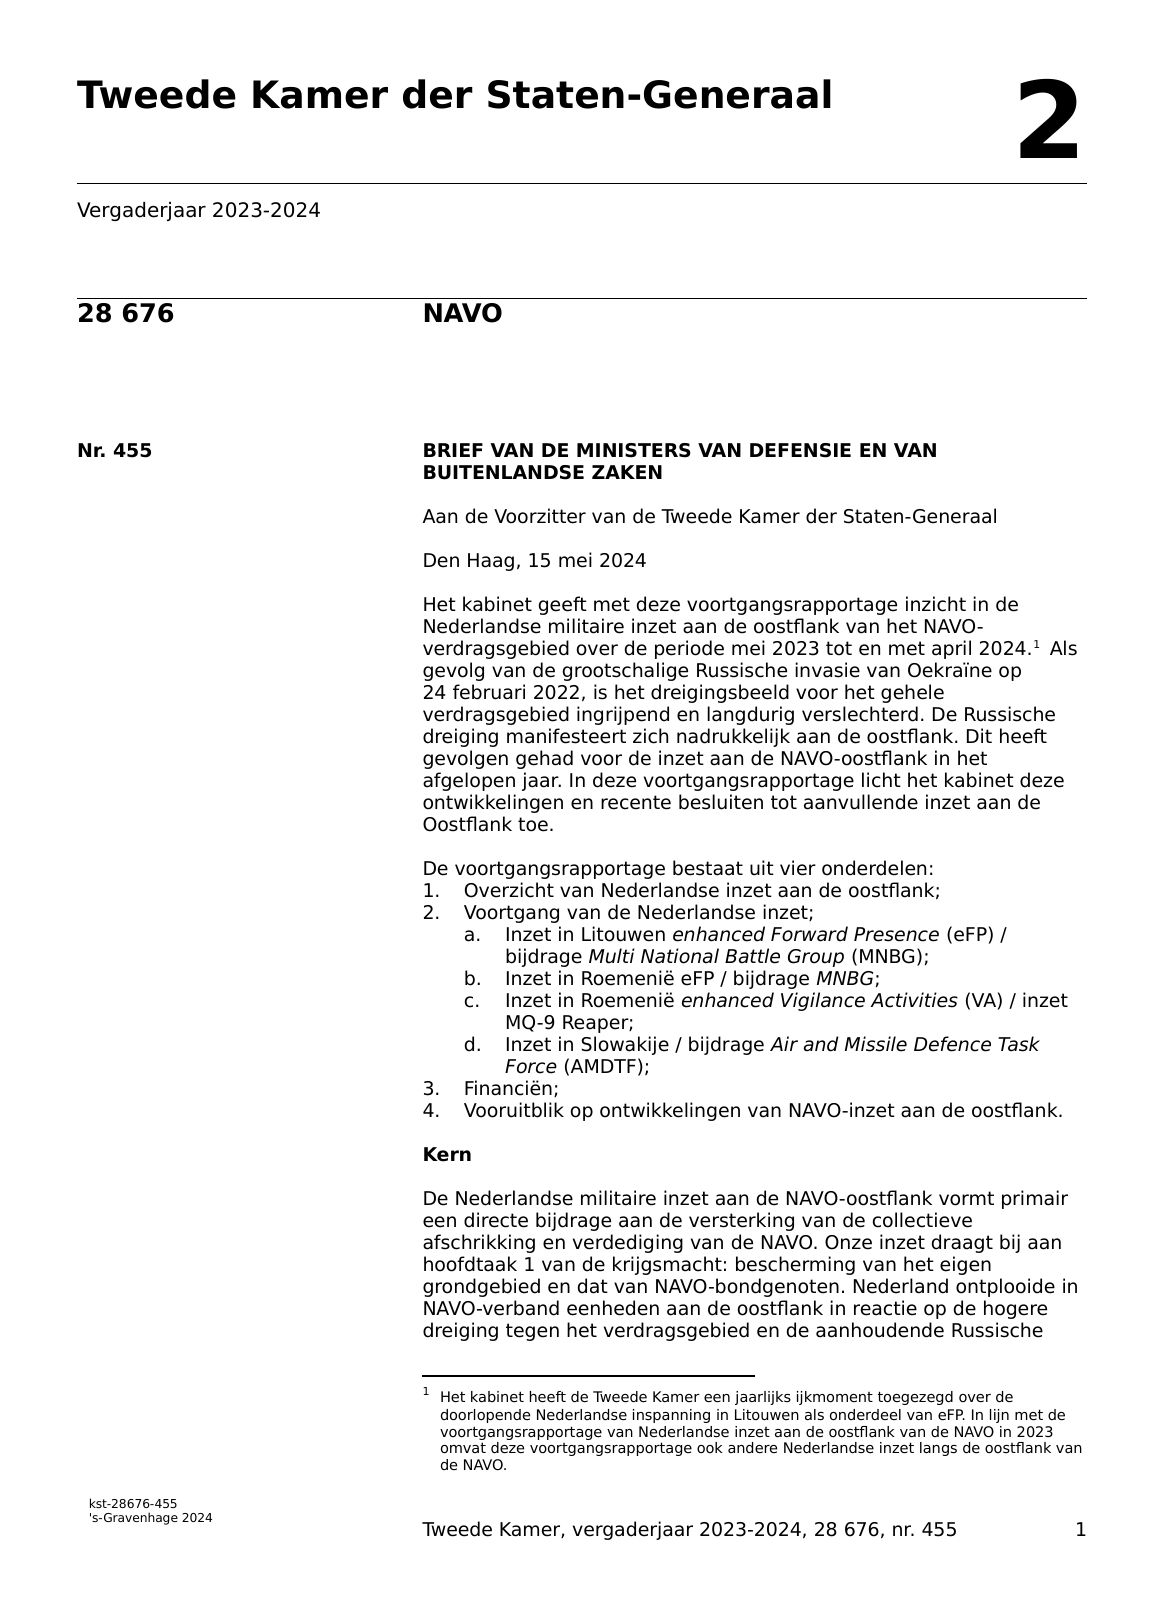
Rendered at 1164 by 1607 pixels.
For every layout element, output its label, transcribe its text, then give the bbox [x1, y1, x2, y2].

table_cell Vergaderjaar 2023-2024 [77, 184, 1087, 298]
table_header Tweede Kamer der Staten-Generaal [77, 59, 886, 183]
text d. Inzet in Slowakije / bijdrage Air and Missile Defence Task Force (AMDTF); [464, 1034, 1087, 1078]
text 's-Gravenhage 2024 [88, 1511, 323, 1525]
text 2. Voortgang van de Nederlandse inzet; [422, 902, 1087, 924]
text Aan de Voorzitter van de Tweede Kamer der Staten-Generaal [422, 506, 1087, 528]
text kst-28676-455 [88, 1497, 323, 1511]
subtitle Nr. 455 BRIEF VAN DE MINISTERS VAN DEFENSIE EN VAN BUITENLANDSE ZAKEN [77, 440, 1087, 484]
text De voortgangsrapportage bestaat uit vier onderdelen: [422, 858, 1087, 880]
text Het kabinet geeft met deze voortgangsrapportage inzicht in de Nederlandse militaire inzet aan de oostflank van het NAVO-verdragsgebied over de periode mei 2023 tot en met april 2024. Als gevolg van de grootschalige Russische invasie van Oekraïne op 24 februari 2022, is het dreigingsbeeld voor het gehele verdragsgebied ingrijpend en langdurig verslechterd. De Russische dreiging manifesteert zich nadrukkelijk aan de oostflank. Dit heeft gevolgen gehad voor de inzet aan de NAVO-oostflank in het afgelopen jaar. In deze voortgangsrapportage licht het kabinet deze ontwikkelingen en recente besluiten tot aanvullende inzet aan de Oostflank toe. [422, 594, 1087, 836]
text Het kabinet heeft de Tweede Kamer een jaarlijks ijkmoment toegezegd over de doorlopende Nederlandse inspanning in Litouwen als onderdeel van eFP. In lijn met de voortgangsrapportage van Nederlandse inzet aan de oostflank van de NAVO in 2023 omvat deze voortgangsrapportage ook andere Nederlandse inzet langs de oostflank van de NAVO. [422, 1385, 1087, 1474]
text a. Inzet in Litouwen enhanced Forward Presence (eFP) / bijdrage Multi National Battle Group (MNBG); [464, 924, 1087, 968]
table_header 2 [886, 59, 1087, 183]
text 3. Financiën; [422, 1078, 1087, 1100]
text 4. Vooruitblik op ontwikkelingen van NAVO-inzet aan de oostflank. [422, 1100, 1087, 1122]
text b. Inzet in Roemenië eFP / bijdrage MNBG; [464, 968, 1087, 990]
subtitle 28 676 NAVO [77, 299, 1087, 329]
text De Nederlandse militaire inzet aan de NAVO-oostflank vormt primair een directe bijdrage aan de versterking van de collectieve afschrikking en verdediging van de NAVO. Onze inzet draagt bij aan hoofdtaak 1 van de krijgsmacht: bescherming van het eigen grondgebied en dat van NAVO-bondgenoten. Nederland ontplooide in NAVO-verband eenheden aan de oostflank in reactie op de hogere dreiging tegen het verdragsgebied en de aanhoudende Russische [422, 1188, 1087, 1342]
subtitle Kern [422, 1144, 1087, 1166]
text 1. Overzicht van Nederlandse inzet aan de oostflank; [422, 880, 1087, 902]
text c. Inzet in Roemenië enhanced Vigilance Activities (VA) / inzet MQ-9 Reaper; [464, 990, 1087, 1034]
text Den Haag, 15 mei 2024 [422, 550, 1087, 572]
